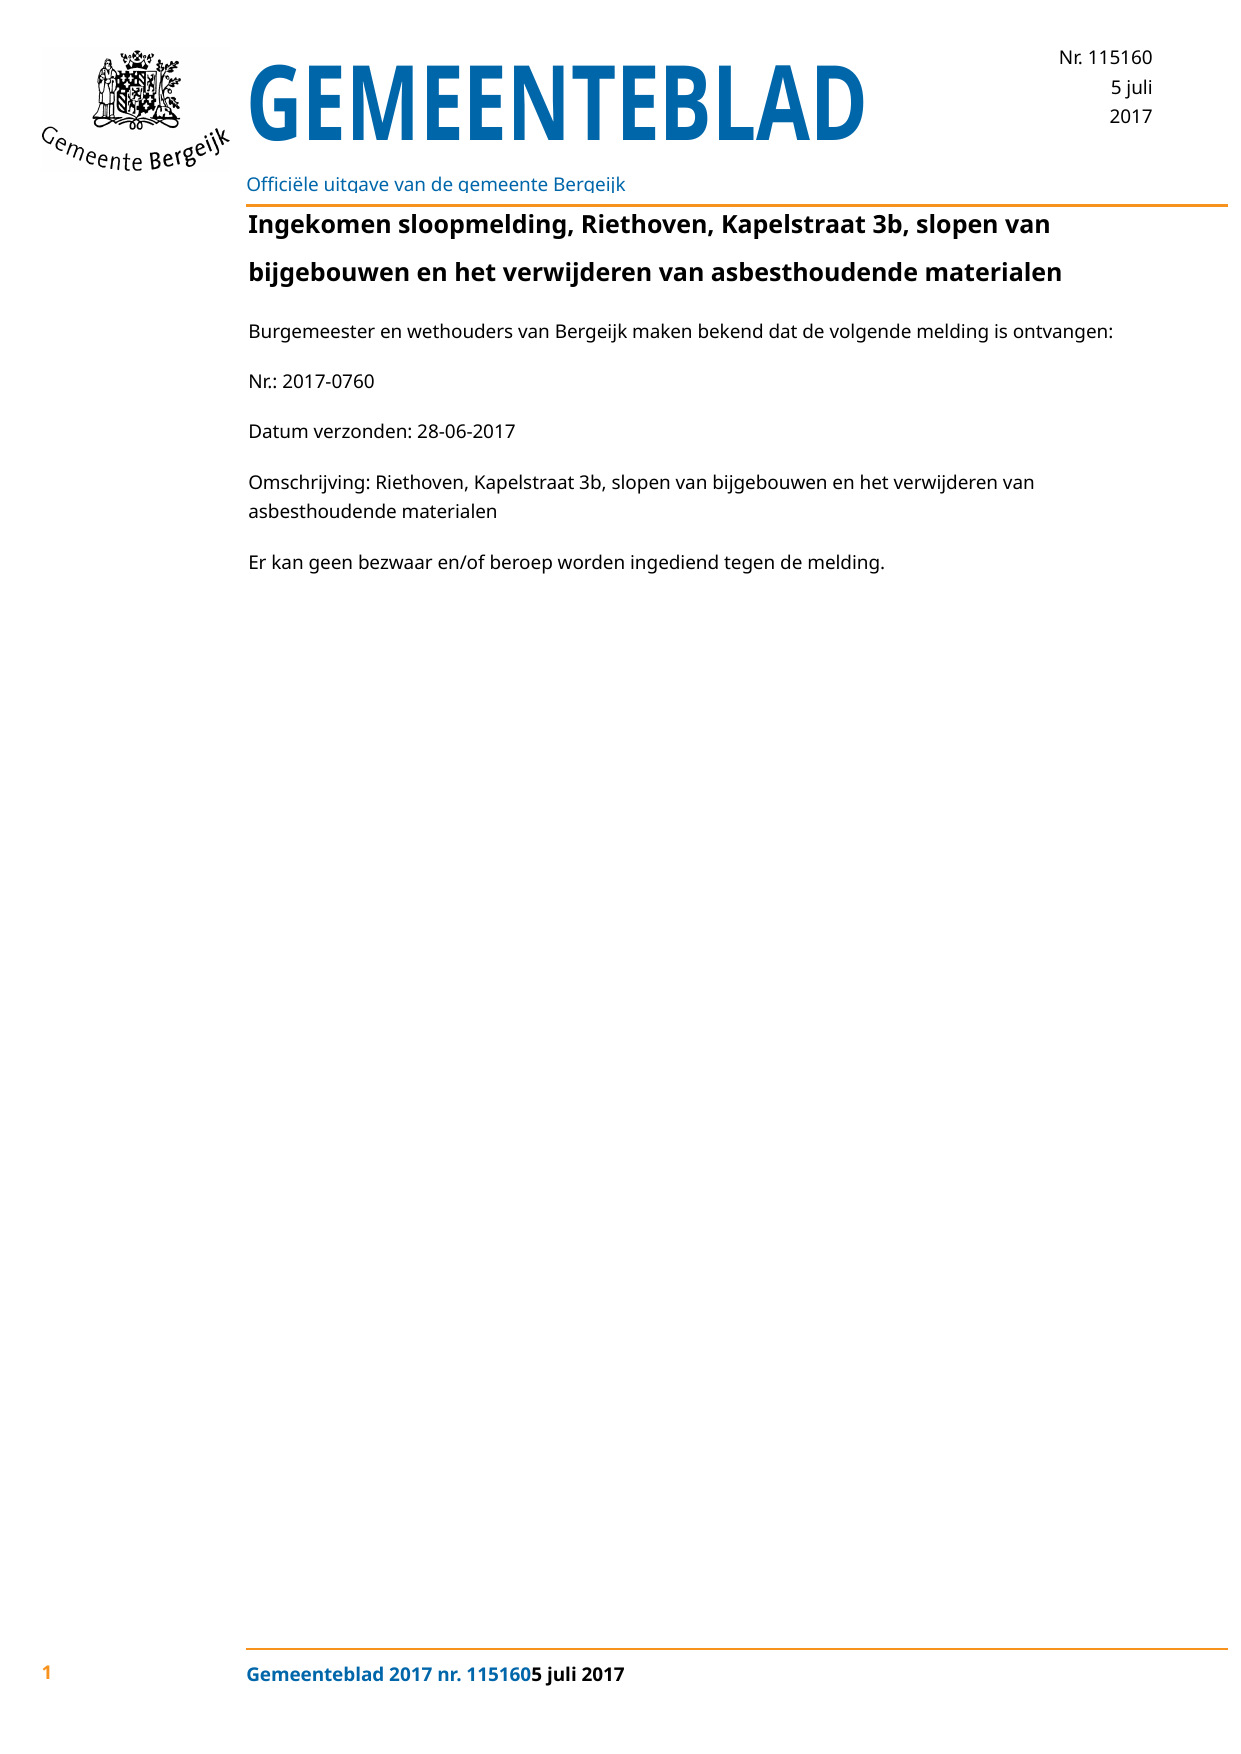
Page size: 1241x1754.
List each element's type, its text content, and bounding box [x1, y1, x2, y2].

text Burgemeester en wethouders van Bergeijk maken bekend dat de volgende melding is ontvangen: [248, 318, 1152, 344]
text Ingekomen sloopmelding, Riethoven, Kapelstraat 3b, slopen van bijgebouwen en het verwijderen van asbesthoudende materialen [248, 207, 1152, 288]
text Omschrijving: Riethoven, Kapelstraat 3b, slopen van bijgebouwen en het verwijderen van asbesthoudende materialen [248, 469, 1152, 524]
text Datum verzonden: 28-06-2017 [248, 419, 1152, 444]
text Nr.: 2017-0760 [248, 368, 1152, 394]
text Er kan geen bezwaar en/of beroep worden ingediend tegen de melding. [248, 549, 1152, 575]
picture [41, 47, 231, 172]
